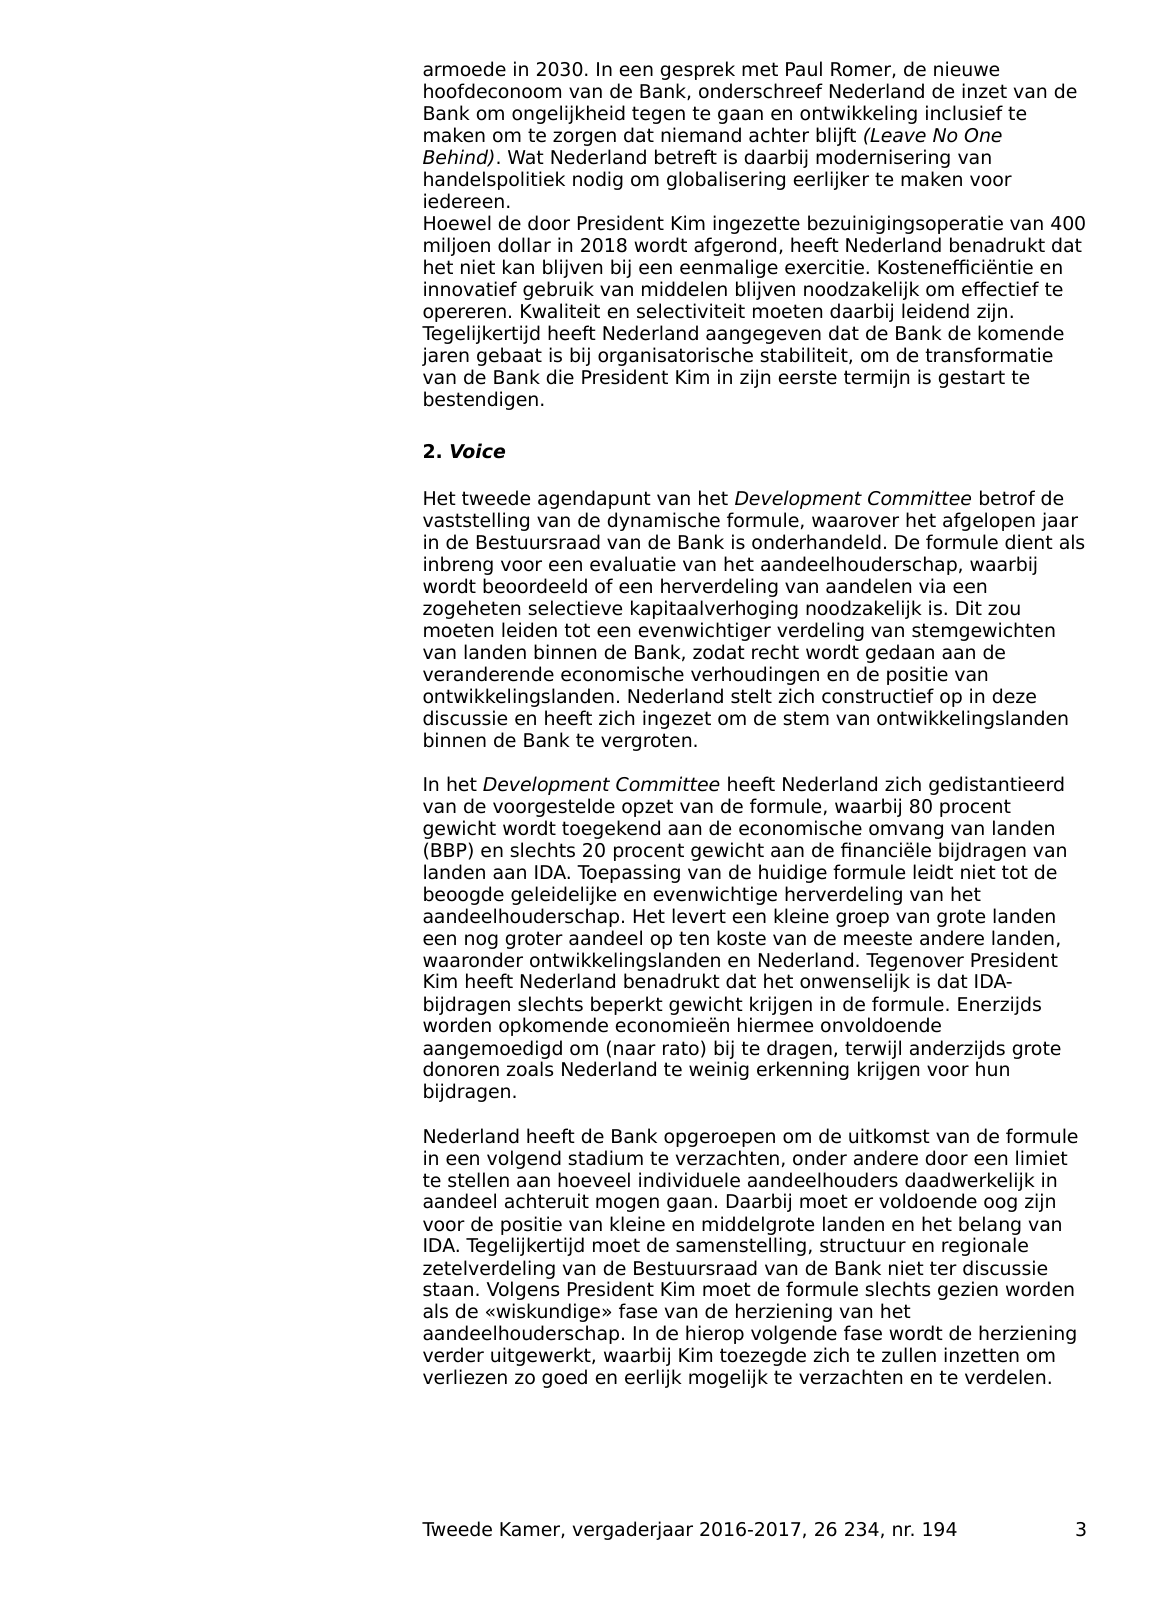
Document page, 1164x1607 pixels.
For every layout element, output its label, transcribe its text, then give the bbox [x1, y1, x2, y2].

text armoede in 2030. In een gesprek met Paul Romer, de nieuwe hoofdeconoom van de Bank, onderschreef Nederland de inzet van de Bank om ongelijkheid tegen te gaan en ontwikkeling inclusief te maken om te zorgen dat niemand achter blijft (Leave No One Behind). Wat Nederland betreft is daarbij modernisering van handelspolitiek nodig om globalisering eerlijker te maken voor iedereen. [422, 59, 1087, 213]
text In het Development Committee heeft Nederland zich gedistantieerd van de voorgestelde opzet van de formule, waarbij 80 procent gewicht wordt toegekend aan de economische omvang van landen (BBP) en slechts 20 procent gewicht aan de financiële bijdragen van landen aan IDA. Toepassing van de huidige formule leidt niet tot de beoogde geleidelijke en evenwichtige herverdeling van het aandeelhouderschap. Het levert een kleine groep van grote landen een nog groter aandeel op ten koste van de meeste andere landen, waaronder ontwikkelingslanden en Nederland. Tegenover President Kim heeft Nederland benadrukt dat het onwenselijk is dat IDA-bijdragen slechts beperkt gewicht krijgen in de formule. Enerzijds worden opkomende economieën hiermee onvoldoende aangemoedigd om (naar rato) bij te dragen, terwijl anderzijds grote donoren zoals Nederland te weinig erkenning krijgen voor hun bijdragen. [422, 774, 1087, 1103]
text Hoewel de door President Kim ingezette bezuinigingsoperatie van 400 miljoen dollar in 2018 wordt afgerond, heeft Nederland benadrukt dat het niet kan blijven bij een eenmalige exercitie. Kostenefficiëntie en innovatief gebruik van middelen blijven noodzakelijk om effectief te opereren. Kwaliteit en selectiviteit moeten daarbij leidend zijn. Tegelijkertijd heeft Nederland aangegeven dat de Bank de komende jaren gebaat is bij organisatorische stabiliteit, om de transformatie van de Bank die President Kim in zijn eerste termijn is gestart te bestendigen. [422, 213, 1087, 411]
text Het tweede agendapunt van het Development Committee betrof de vaststelling van de dynamische formule, waarover het afgelopen jaar in de Bestuursraad van de Bank is onderhandeld. De formule dient als inbreng voor een evaluatie van het aandeelhouderschap, waarbij wordt beoordeeld of een herverdeling van aandelen via een zogeheten selectieve kapitaalverhoging noodzakelijk is. Dit zou moeten leiden tot een evenwichtiger verdeling van stemgewichten van landen binnen de Bank, zodat recht wordt gedaan aan de veranderende economische verhoudingen en de positie van ontwikkelingslanden. Nederland stelt zich constructief op in deze discussie en heeft zich ingezet om de stem van ontwikkelingslanden binnen de Bank te vergroten. [422, 488, 1087, 751]
text Nederland heeft de Bank opgeroepen om de uitkomst van de formule in een volgend stadium te verzachten, onder andere door een limiet te stellen aan hoeveel individuele aandeelhouders daadwerkelijk in aandeel achteruit mogen gaan. Daarbij moet er voldoende oog zijn voor de positie van kleine en middelgrote landen en het belang van IDA. Tegelijkertijd moet de samenstelling, structuur en regionale zetelverdeling van de Bestuursraad van de Bank niet ter discussie staan. Volgens President Kim moet de formule slechts gezien worden als de «wiskundige» fase van de herziening van het aandeelhouderschap. In de hierop volgende fase wordt de herziening verder uitgewerkt, waarbij Kim toezegde zich te zullen inzetten om verliezen zo goed en eerlijk mogelijk te verzachten en te verdelen. [422, 1126, 1087, 1389]
subtitle 2. Voice [422, 441, 1087, 463]
